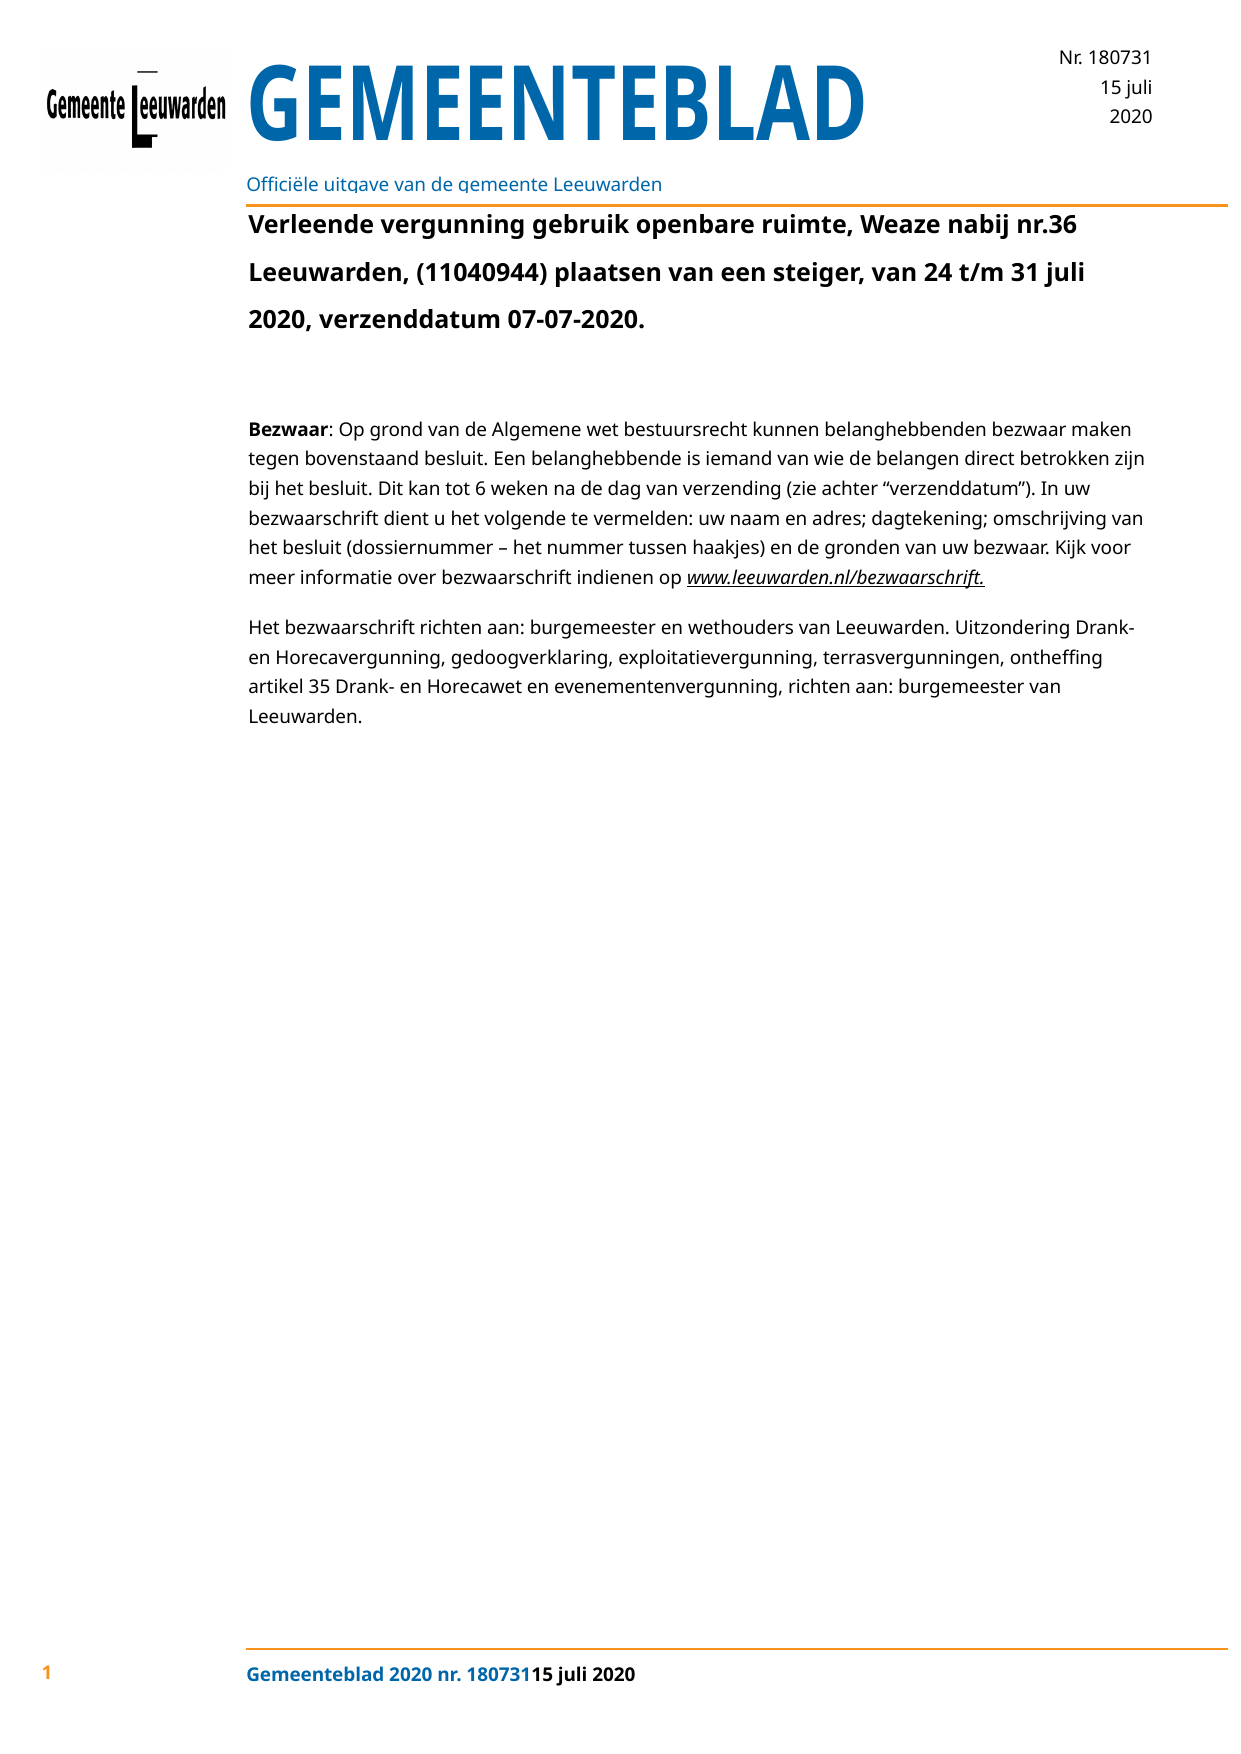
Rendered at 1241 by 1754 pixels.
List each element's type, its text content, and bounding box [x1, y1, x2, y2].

text Het bezwaarschrift richten aan: burgemeester en wethouders van Leeuwarden. Uitzondering Drank- en Horecavergunning, gedoogverklaring, exploitatievergunning, terrasvergunningen, ontheffing artikel 35 Drank- en Horecawet en evenementenvergunning, richten aan: burgemeester van Leeuwarden. [248, 614, 1152, 729]
text Bezwaar: Op grond van de Algemene wet bestuursrecht kunnen belanghebbenden bezwaar maken tegen bovenstaand besluit. Een belanghebbende is iemand van wie de belangen direct betrokken zijn bij het besluit. Dit kan tot 6 weken na de dag van verzending (zie achter “verzenddatum”). In uw bezwaarschrift dient u het volgende te vermelden: uw naam en adres; dagtekening; omschrijving van het besluit (dossiernummer – het nummer tussen haakjes) en de gronden van uw bezwaar. Kijk voor meer informatie over bezwaarschrift indienen op www.leeuwarden.nl/bezwaarschrift. [248, 416, 1152, 589]
text Verleende vergunning gebruik openbare ruimte, Weaze nabij nr.36 Leeuwarden, (11040944) plaatsen van een steiger, van 24 t/m 31 juli 2020, verzenddatum 07-07-2020. [248, 207, 1152, 336]
picture [41, 47, 231, 172]
